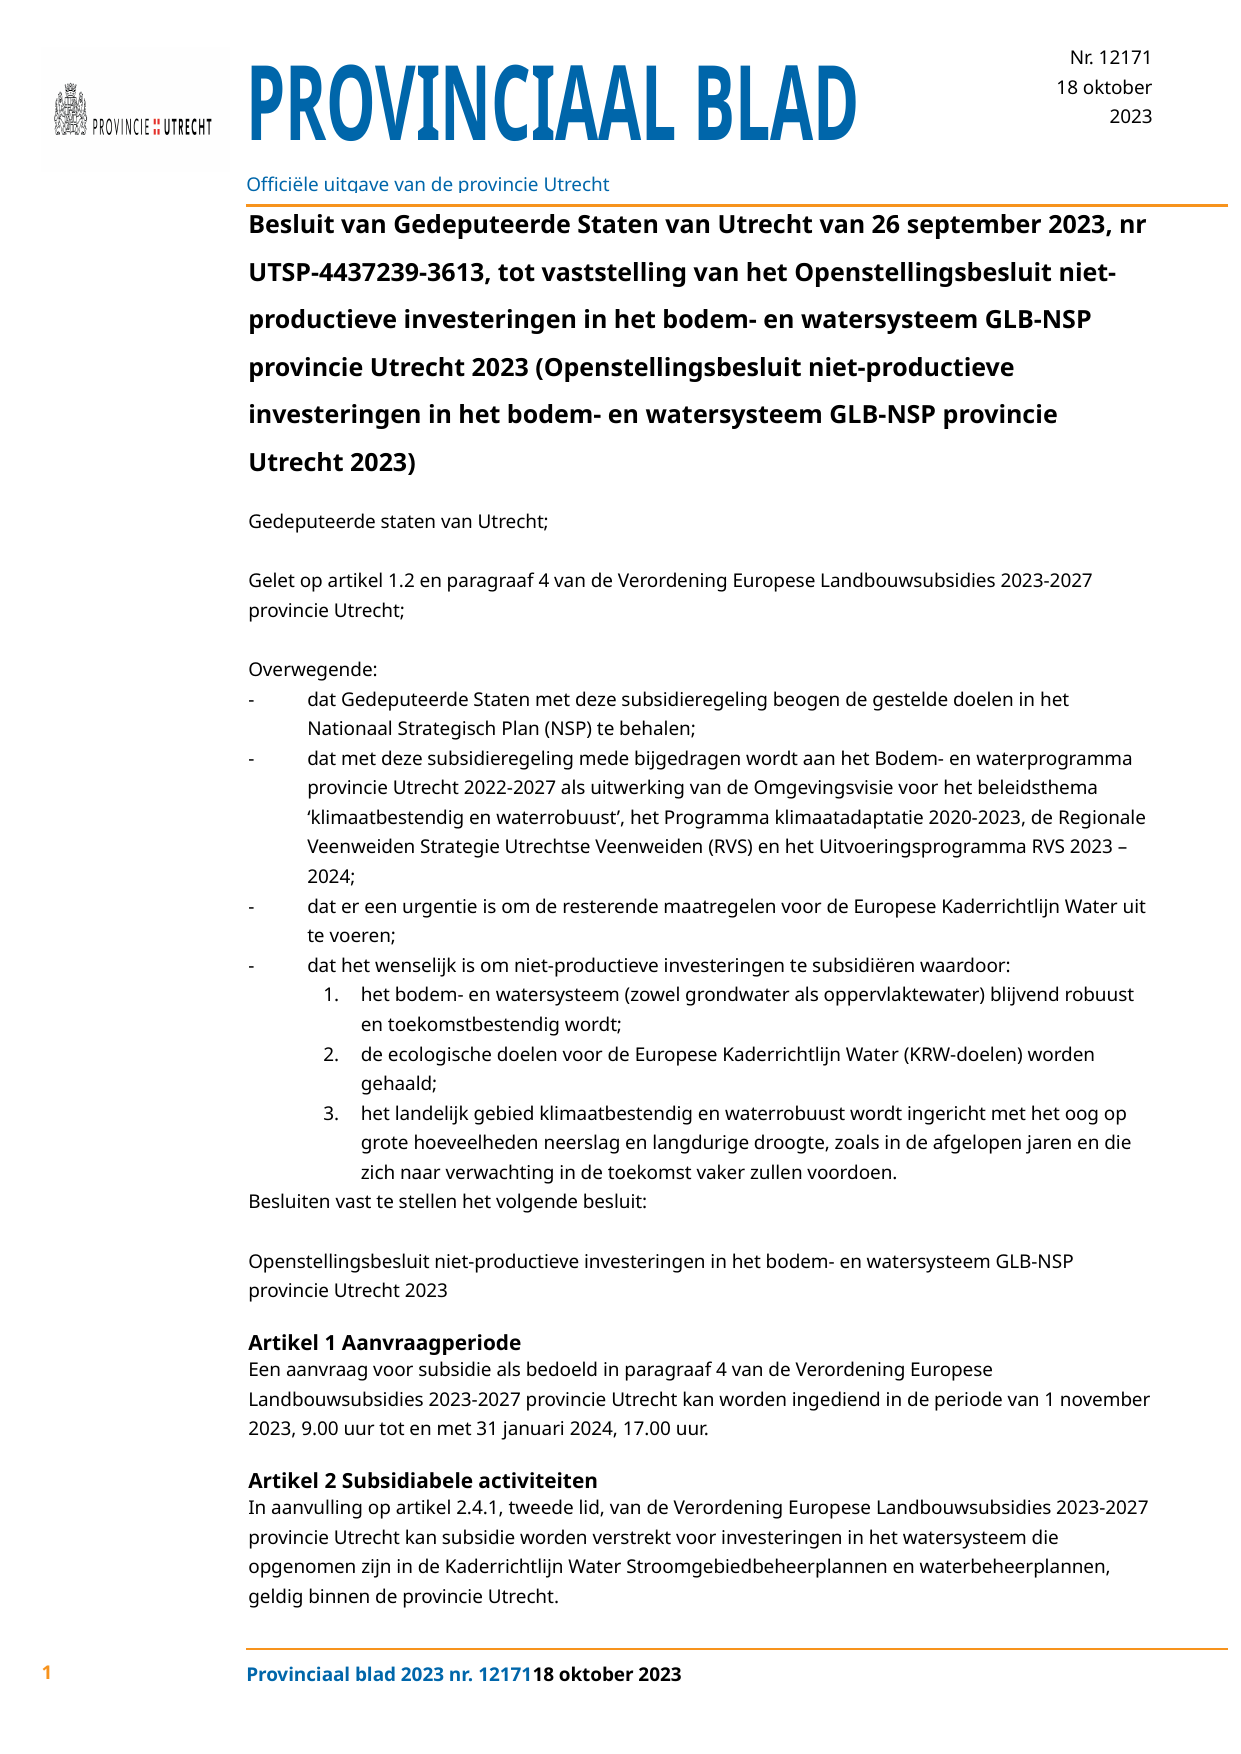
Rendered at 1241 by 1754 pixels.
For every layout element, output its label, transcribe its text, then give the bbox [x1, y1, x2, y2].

list het landelijk gebied klimaatbestendig en waterrobuust wordt ingericht met het oog op grote hoeveelheden neerslag en langdurige droogte, zoals in de afgelopen jaren en die zich naar verwachting in de toekomst vaker zullen voordoen. [323, 1100, 1152, 1185]
list dat Gedeputeerde Staten met deze subsidieregeling beogen de gestelde doelen in het Nationaal Strategisch Plan (NSP) te behalen; [248, 686, 1152, 741]
text Artikel 2 Subsidiabele activiteiten [248, 1466, 1152, 1494]
text In aanvulling op artikel 2.4.1, tweede lid, van de Verordening Europese Landbouwsubsidies 2023-2027 provincie Utrecht kan subsidie worden verstrekt voor investeringen in het watersysteem die opgenomen zijn in de Kaderrichtlijn Water Stroomgebiedbeheerplannen en waterbeheerplannen, geldig binnen de provincie Utrecht. [248, 1494, 1152, 1609]
text Een aanvraag voor subsidie als bedoeld in paragraaf 4 van de Verordening Europese Landbouwsubsidies 2023-2027 provincie Utrecht kan worden ingediend in de periode van 1 november 2023, 9.00 uur tot en met 31 januari 2024, 17.00 uur. [248, 1356, 1152, 1441]
list de ecologische doelen voor de Europese Kaderrichtlijn Water (KRW-doelen) worden gehaald; [323, 1041, 1152, 1096]
text Overwegende: [248, 656, 1152, 682]
list dat er een urgentie is om de resterende maatregelen voor de Europese Kaderrichtlijn Water uit te voeren; [248, 893, 1152, 948]
text Besluit van Gedeputeerde Staten van Utrecht van 26 september 2023, nr UTSP-4437239-3613, tot vaststelling van het Openstellingsbesluit niet-productieve investeringen in het bodem- en watersysteem GLB-NSP provincie Utrecht 2023 (Openstellingsbesluit niet-productieve investeringen in het bodem- en watersysteem GLB-NSP provincie Utrecht 2023) [248, 207, 1152, 479]
picture [41, 47, 231, 172]
text Gedeputeerde staten van Utrecht; [248, 508, 1152, 534]
list het bodem- en watersysteem (zowel grondwater als oppervlaktewater) blijvend robuust en toekomstbestendig wordt; [323, 982, 1152, 1037]
text Artikel 1 Aanvraagperiode [248, 1328, 1152, 1356]
text Gelet op artikel 1.2 en paragraaf 4 van de Verordening Europese Landbouwsubsidies 2023-2027 provincie Utrecht; [248, 567, 1152, 623]
list dat met deze subsidieregeling mede bijgedragen wordt aan het Bodem- en waterprogramma provincie Utrecht 2022-2027 als uitwerking van de Omgevingsvisie voor het beleidsthema ‘klimaatbestendig en waterrobuust’, het Programma klimaatadaptatie 2020-2023, de Regionale Veenweiden Strategie Utrechtse Veenweiden (RVS) en het Uitvoeringsprogramma RVS 2023 –2024; [248, 745, 1152, 889]
text Openstellingsbesluit niet-productieve investeringen in het bodem- en watersysteem GLB-NSP provincie Utrecht 2023 [248, 1248, 1152, 1303]
list dat het wenselijk is om niet-productieve investeringen te subsidiëren waardoor: [248, 952, 1152, 978]
text Besluiten vast te stellen het volgende besluit: [248, 1189, 1152, 1214]
